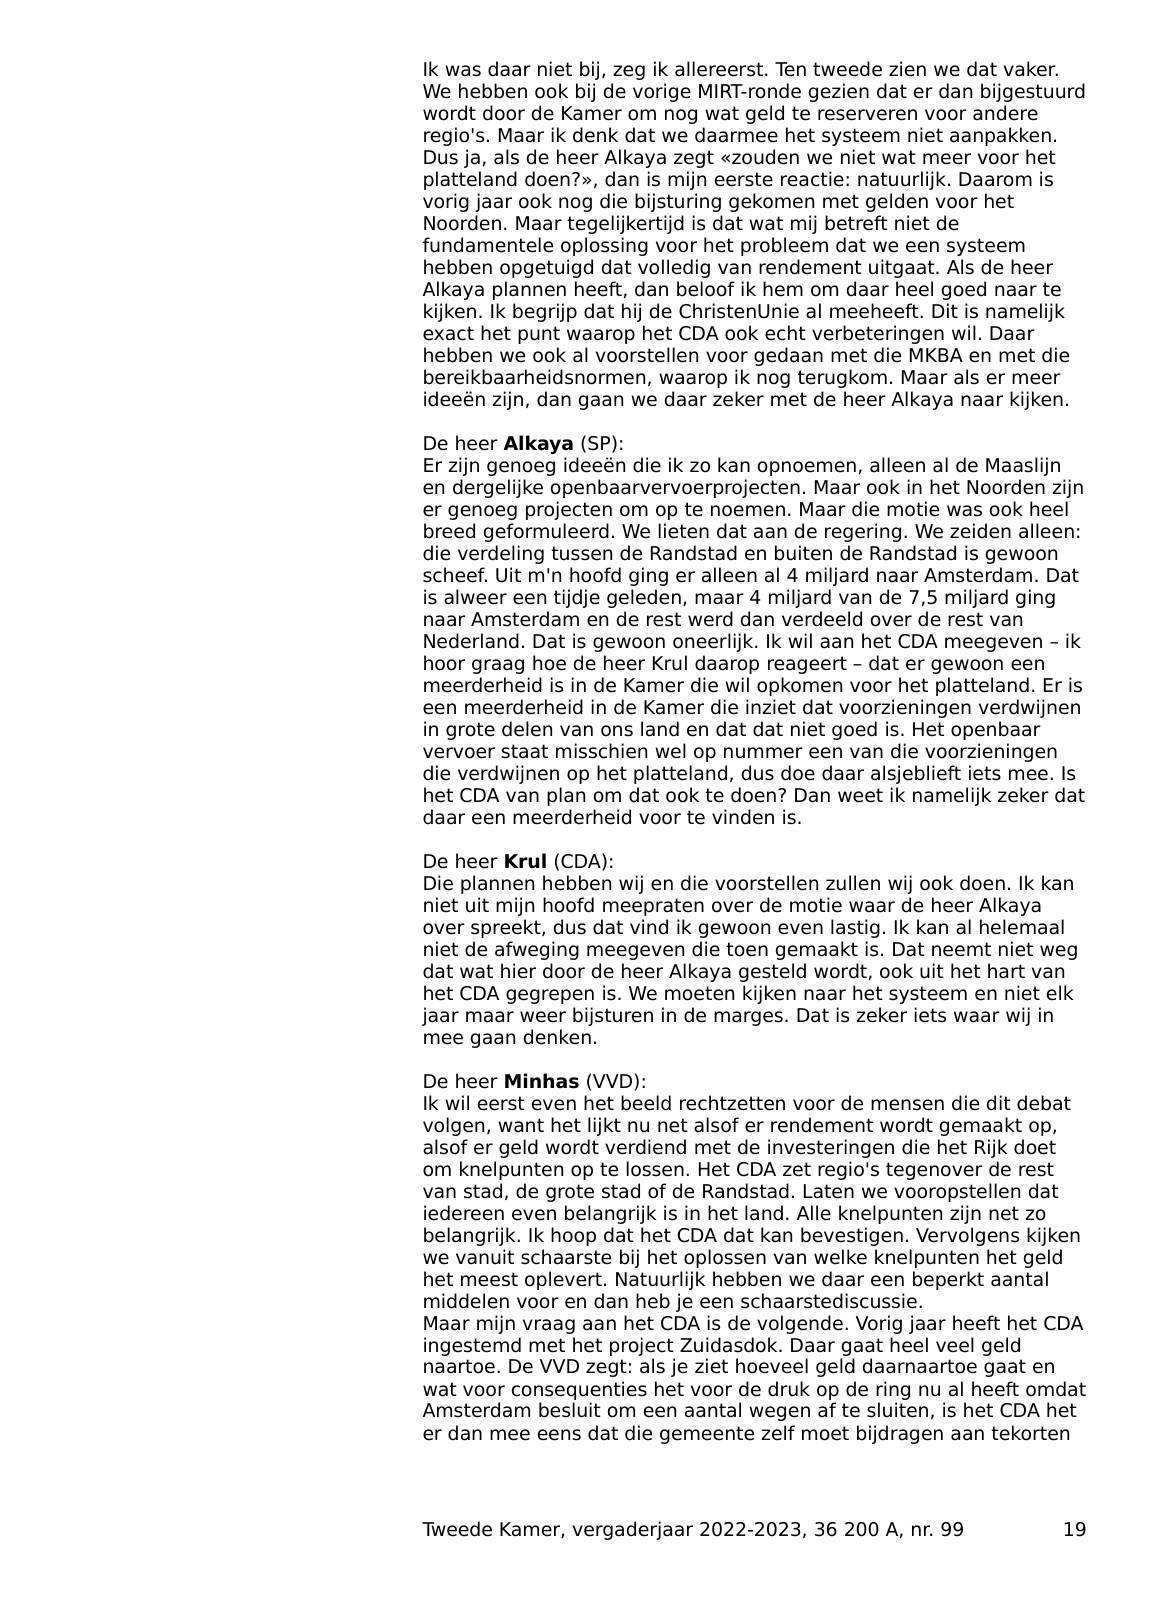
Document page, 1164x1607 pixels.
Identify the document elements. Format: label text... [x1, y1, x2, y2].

text Ik was daar niet bij, zeg ik allereerst. Ten tweede zien we dat vaker. We hebben ook bij de vorige MIRT-ronde gezien dat er dan bijgestuurd wordt door de Kamer om nog wat geld te reserveren voor andere regio's. Maar ik denk dat we daarmee het systeem niet aanpakken. Dus ja, als de heer Alkaya zegt «zouden we niet wat meer voor het platteland doen?», dan is mijn eerste reactie: natuurlijk. Daarom is vorig jaar ook nog die bijsturing gekomen met gelden voor het Noorden. Maar tegelijkertijd is dat wat mij betreft niet de fundamentele oplossing voor het probleem dat we een systeem hebben opgetuigd dat volledig van rendement uitgaat. Als de heer Alkaya plannen heeft, dan beloof ik hem om daar heel goed naar te kijken. Ik begrijp dat hij de ChristenUnie al meeheeft. Dit is namelijk exact het punt waarop het CDA ook echt verbeteringen wil. Daar hebben we ook al voorstellen voor gedaan met die MKBA en met die bereikbaarheidsnormen, waarop ik nog terugkom. Maar als er meer ideeën zijn, dan gaan we daar zeker met de heer Alkaya naar kijken. [422, 59, 1087, 411]
text Ik wil eerst even het beeld rechtzetten voor de mensen die dit debat volgen, want het lijkt nu net alsof er rendement wordt gemaakt op, alsof er geld wordt verdiend met de investeringen die het Rijk doet om knelpunten op te lossen. Het CDA zet regio's tegenover de rest van stad, de grote stad of de Randstad. Laten we vooropstellen dat iedereen even belangrijk is in het land. Alle knelpunten zijn net zo belangrijk. Ik hoop dat het CDA dat kan bevestigen. Vervolgens kijken we vanuit schaarste bij het oplossen van welke knelpunten het geld het meest oplevert. Natuurlijk hebben we daar een beperkt aantal middelen voor en dan heb je een schaarstediscussie. [422, 1093, 1087, 1312]
text Die plannen hebben wij en die voorstellen zullen wij ook doen. Ik kan niet uit mijn hoofd meepraten over de motie waar de heer Alkaya over spreekt, dus dat vind ik gewoon even lastig. Ik kan al helemaal niet de afweging meegeven die toen gemaakt is. Dat neemt niet weg dat wat hier door de heer Alkaya gesteld wordt, ook uit het hart van het CDA gegrepen is. We moeten kijken naar het systeem en niet elk jaar maar weer bijsturen in de marges. Dat is zeker iets waar wij in mee gaan denken. [422, 873, 1087, 1048]
text De heer Minhas (VVD): [422, 1071, 1087, 1093]
text Maar mijn vraag aan het CDA is de volgende. Vorig jaar heeft het CDA ingestemd met het project Zuidasdok. Daar gaat heel veel geld naartoe. De VVD zegt: als je ziet hoeveel geld daarnaartoe gaat en wat voor consequenties het voor de druk op de ring nu al heeft omdat Amsterdam besluit om een aantal wegen af te sluiten, is het CDA het er dan mee eens dat die gemeente zelf moet bijdragen aan tekorten [422, 1312, 1087, 1444]
text De heer Alkaya (SP): [422, 433, 1087, 455]
text De heer Krul (CDA): [422, 851, 1087, 873]
text Er zijn genoeg ideeën die ik zo kan opnoemen, alleen al de Maaslijn en dergelijke openbaarvervoerprojecten. Maar ook in het Noorden zijn er genoeg projecten om op te noemen. Maar die motie was ook heel breed geformuleerd. We lieten dat aan de regering. We zeiden alleen: die verdeling tussen de Randstad en buiten de Randstad is gewoon scheef. Uit m'n hoofd ging er alleen al 4 miljard naar Amsterdam. Dat is alweer een tijdje geleden, maar 4 miljard van de 7,5 miljard ging naar Amsterdam en de rest werd dan verdeeld over de rest van Nederland. Dat is gewoon oneerlijk. Ik wil aan het CDA meegeven – ik hoor graag hoe de heer Krul daarop reageert – dat er gewoon een meerderheid is in de Kamer die wil opkomen voor het platteland. Er is een meerderheid in de Kamer die inziet dat voorzieningen verdwijnen in grote delen van ons land en dat dat niet goed is. Het openbaar vervoer staat misschien wel op nummer een van die voorzieningen die verdwijnen op het platteland, dus doe daar alsjeblieft iets mee. Is het CDA van plan om dat ook te doen? Dan weet ik namelijk zeker dat daar een meerderheid voor te vinden is. [422, 455, 1087, 828]
